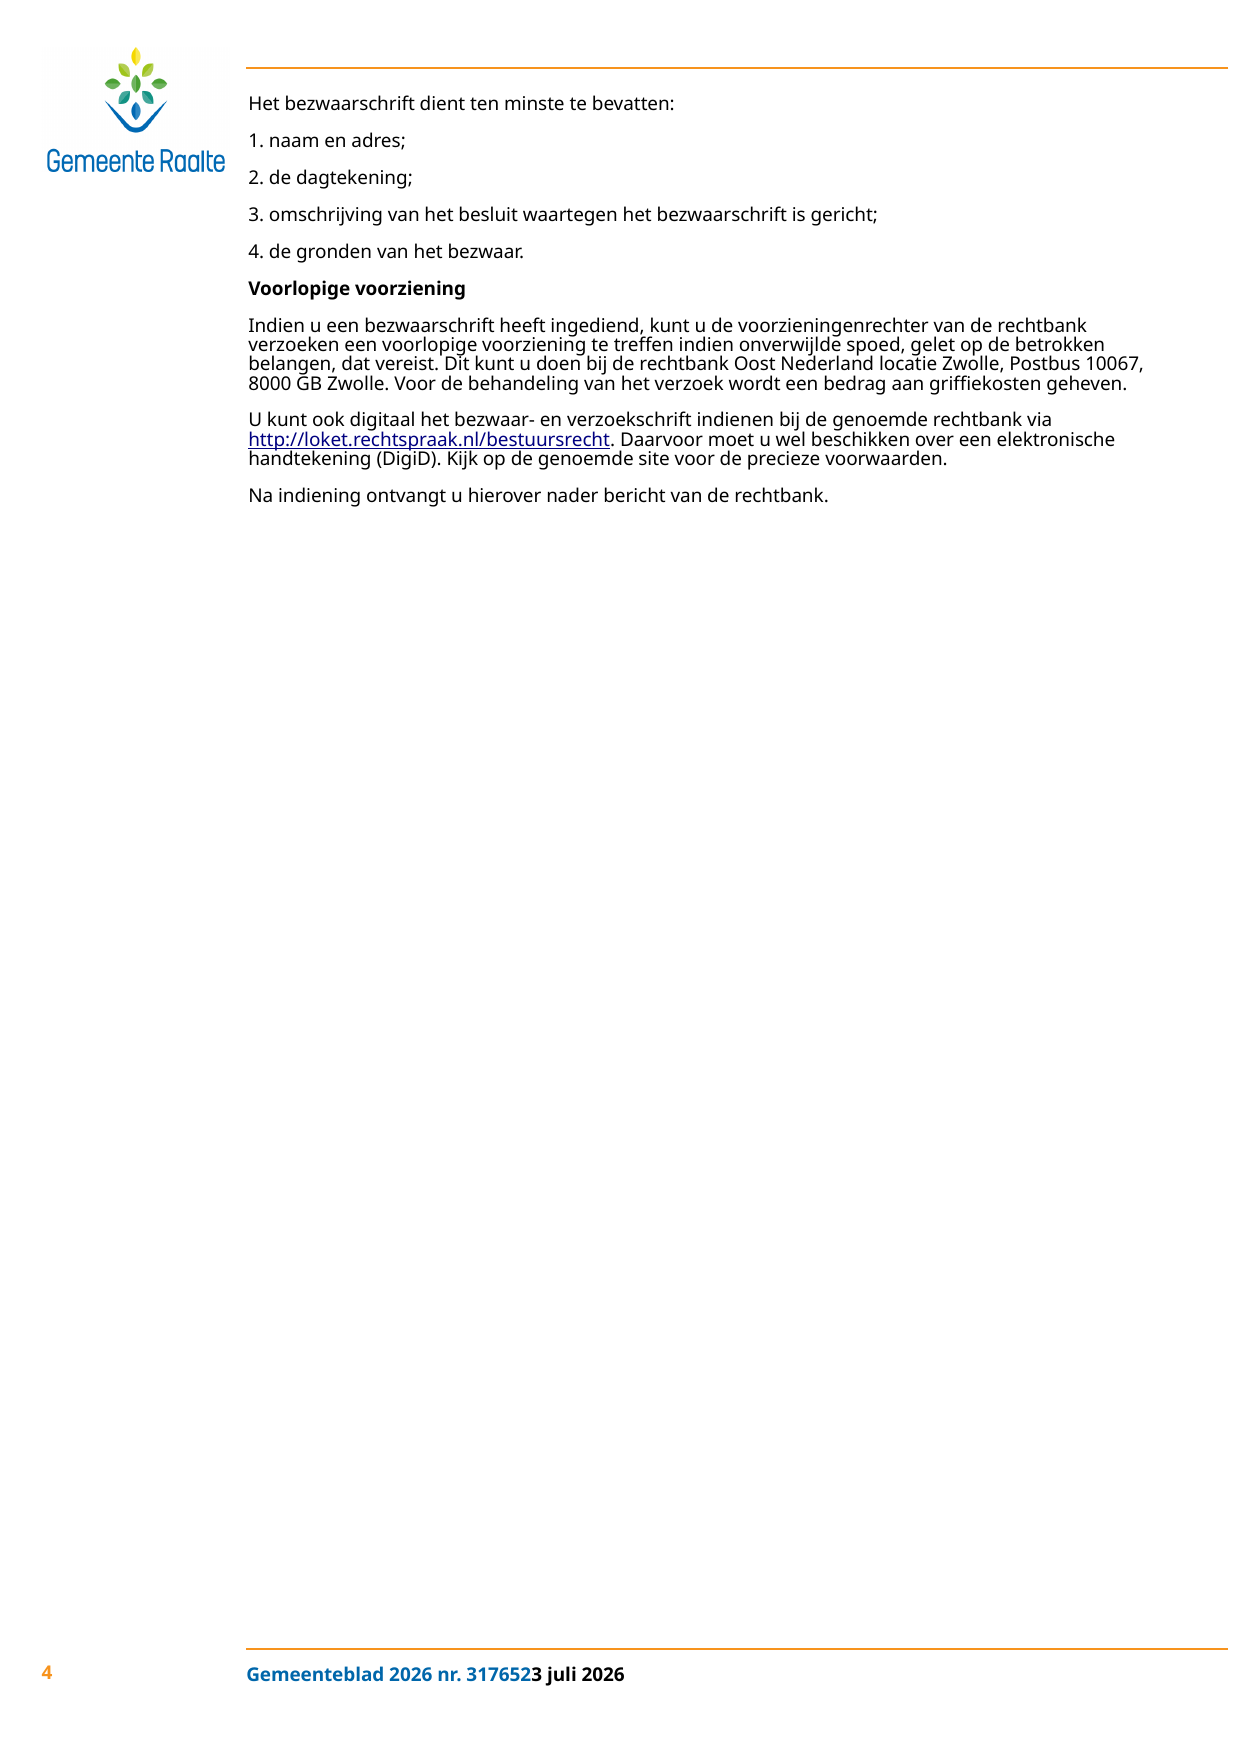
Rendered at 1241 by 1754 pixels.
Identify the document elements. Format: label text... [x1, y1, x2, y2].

picture [41, 47, 231, 172]
text Het bezwaarschrift dient ten minste te bevatten: [248, 95, 1152, 114]
text 1. naam en adres; [248, 132, 1152, 151]
text Indien u een bezwaarschrift heeft ingediend, kunt u de voorzieningenrechter van de rechtbank verzoeken een voorlopige voorziening te treffen indien onverwijlde spoed, gelet op de betrokken belangen, dat vereist. Dit kunt u doen bij de rechtbank Oost Nederland locatie Zwolle, Postbus 10067, 8000 GB Zwolle. Voor de behandeling van het verzoek wordt een bedrag aan griffiekosten geheven. [248, 317, 1152, 394]
text Na indiening ontvangt u hierover nader bericht van de rechtbank. [248, 487, 1152, 506]
text U kunt ook digitaal het bezwaar- en verzoekschrift indienen bij de genoemde rechtbank via http://loket.rechtspraak.nl/bestuursrecht. Daarvoor moet u wel beschikken over een elektronische handtekening (DigiD). Kijk op de genoemde site voor de precieze voorwaarden. [248, 411, 1152, 469]
text 4. de gronden van het bezwaar. [248, 243, 1152, 262]
text 3. omschrijving van het besluit waartegen het bezwaarschrift is gericht; [248, 206, 1152, 225]
text Voorlopige voorziening [248, 280, 1152, 299]
text 2. de dagtekening; [248, 169, 1152, 188]
